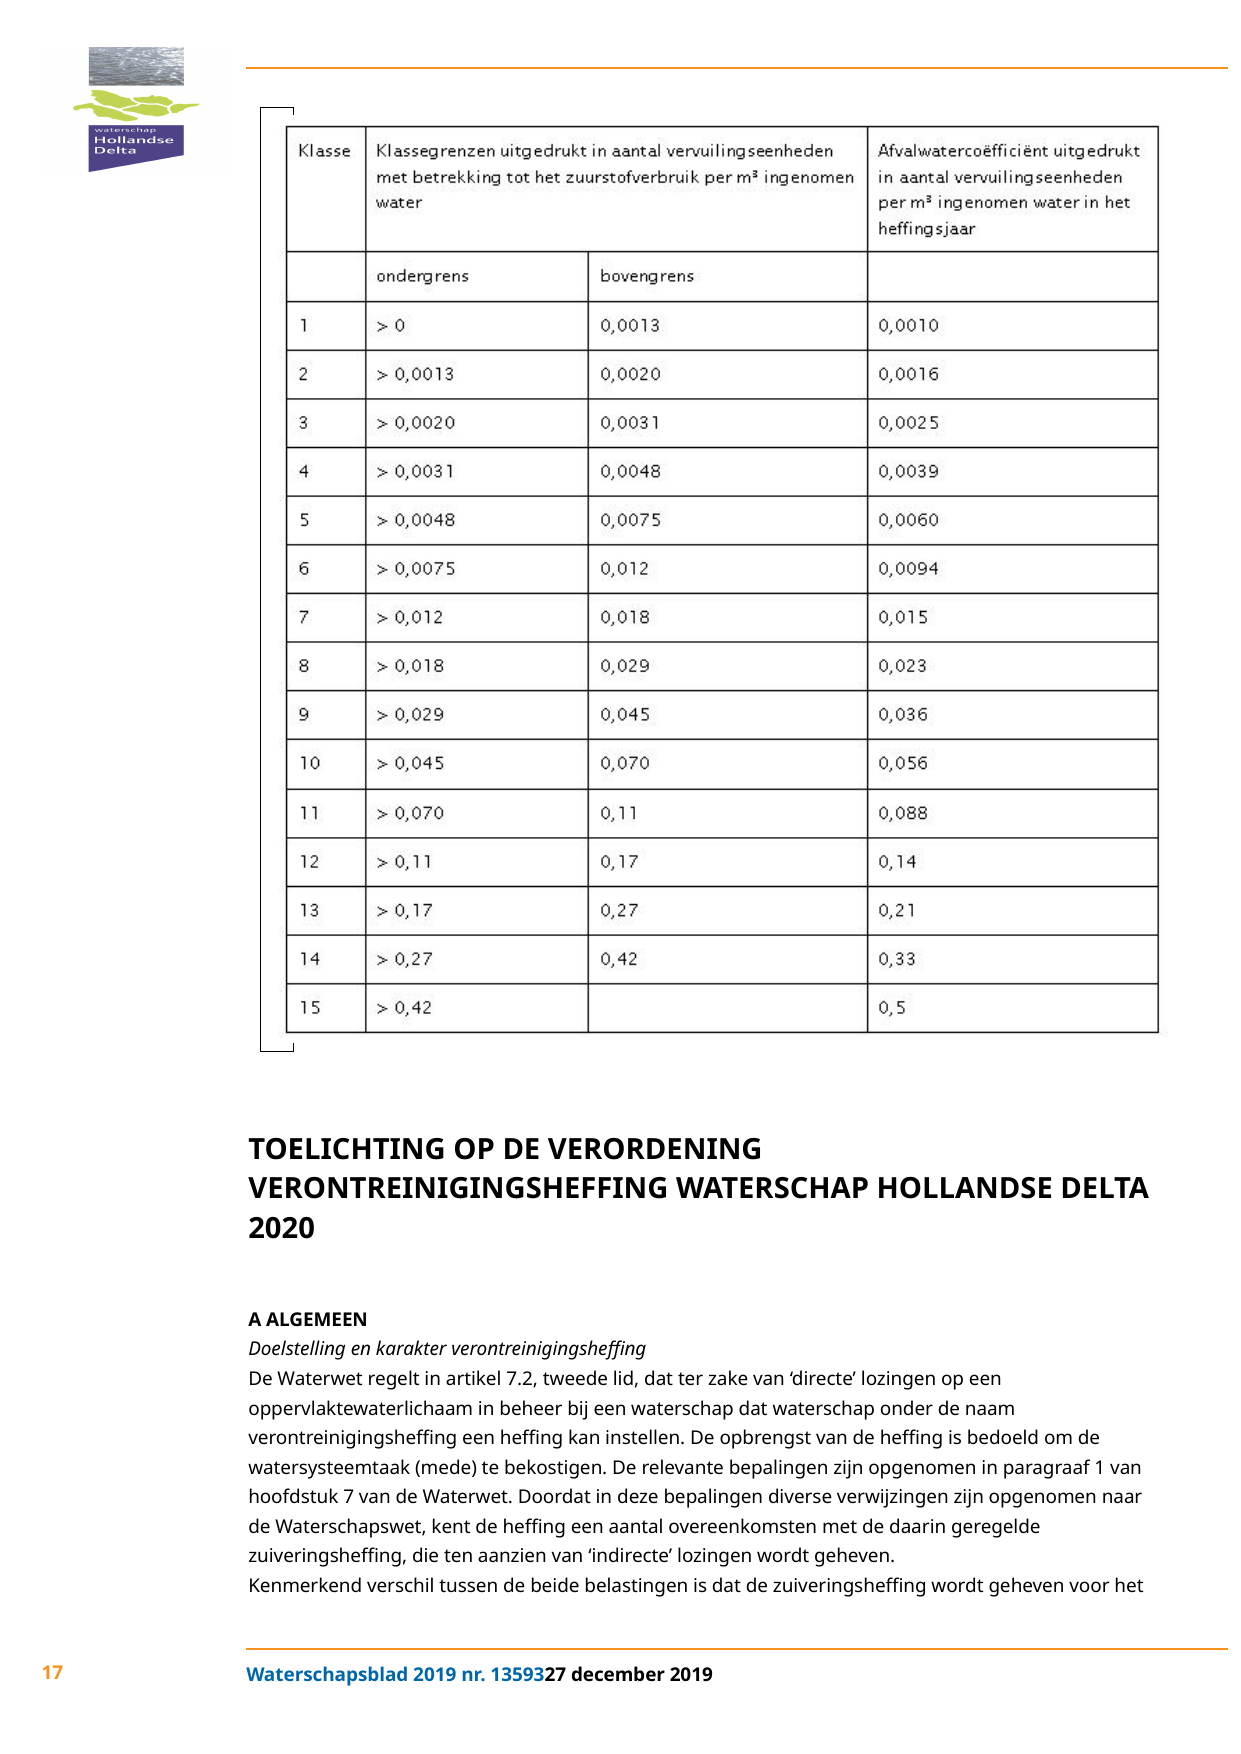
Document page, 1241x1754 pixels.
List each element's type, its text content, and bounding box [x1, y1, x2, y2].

picture [41, 47, 231, 172]
text A ALGEMEEN [248, 1306, 1152, 1332]
text Kenmerkend verschil tussen de beide belastingen is dat de zuiveringsheffing wordt geheven voor het [248, 1572, 1152, 1598]
text Doelstelling en karakter verontreinigingsheffing [248, 1336, 1152, 1361]
picture [268, 115, 1173, 1043]
text De Waterwet regelt in artikel 7.2, tweede lid, dat ter zake van ‘directe’ lozingen op een oppervlaktewaterlichaam in beheer bij een waterschap dat waterschap onder de naam verontreinigingsheffing een heffing kan instellen. De opbrengst van de heffing is bedoeld om de watersysteemtaak (mede) te bekostigen. De relevante bepalingen zijn opgenomen in paragraaf 1 van hoofdstuk 7 van de Waterwet. Doordat in deze bepalingen diverse verwijzingen zijn opgenomen naar de Waterschapswet, kent de heffing een aantal overeenkomsten met de daarin geregelde zuiveringsheffing, die ten aanzien van ‘indirecte’ lozingen wordt geheven. [248, 1365, 1152, 1568]
text TOELICHTING OP DE VERORDENING VERONTREINIGINGSHEFFING WATERSCHAP HOLLANDSE DELTA 2020 [248, 1128, 1152, 1247]
